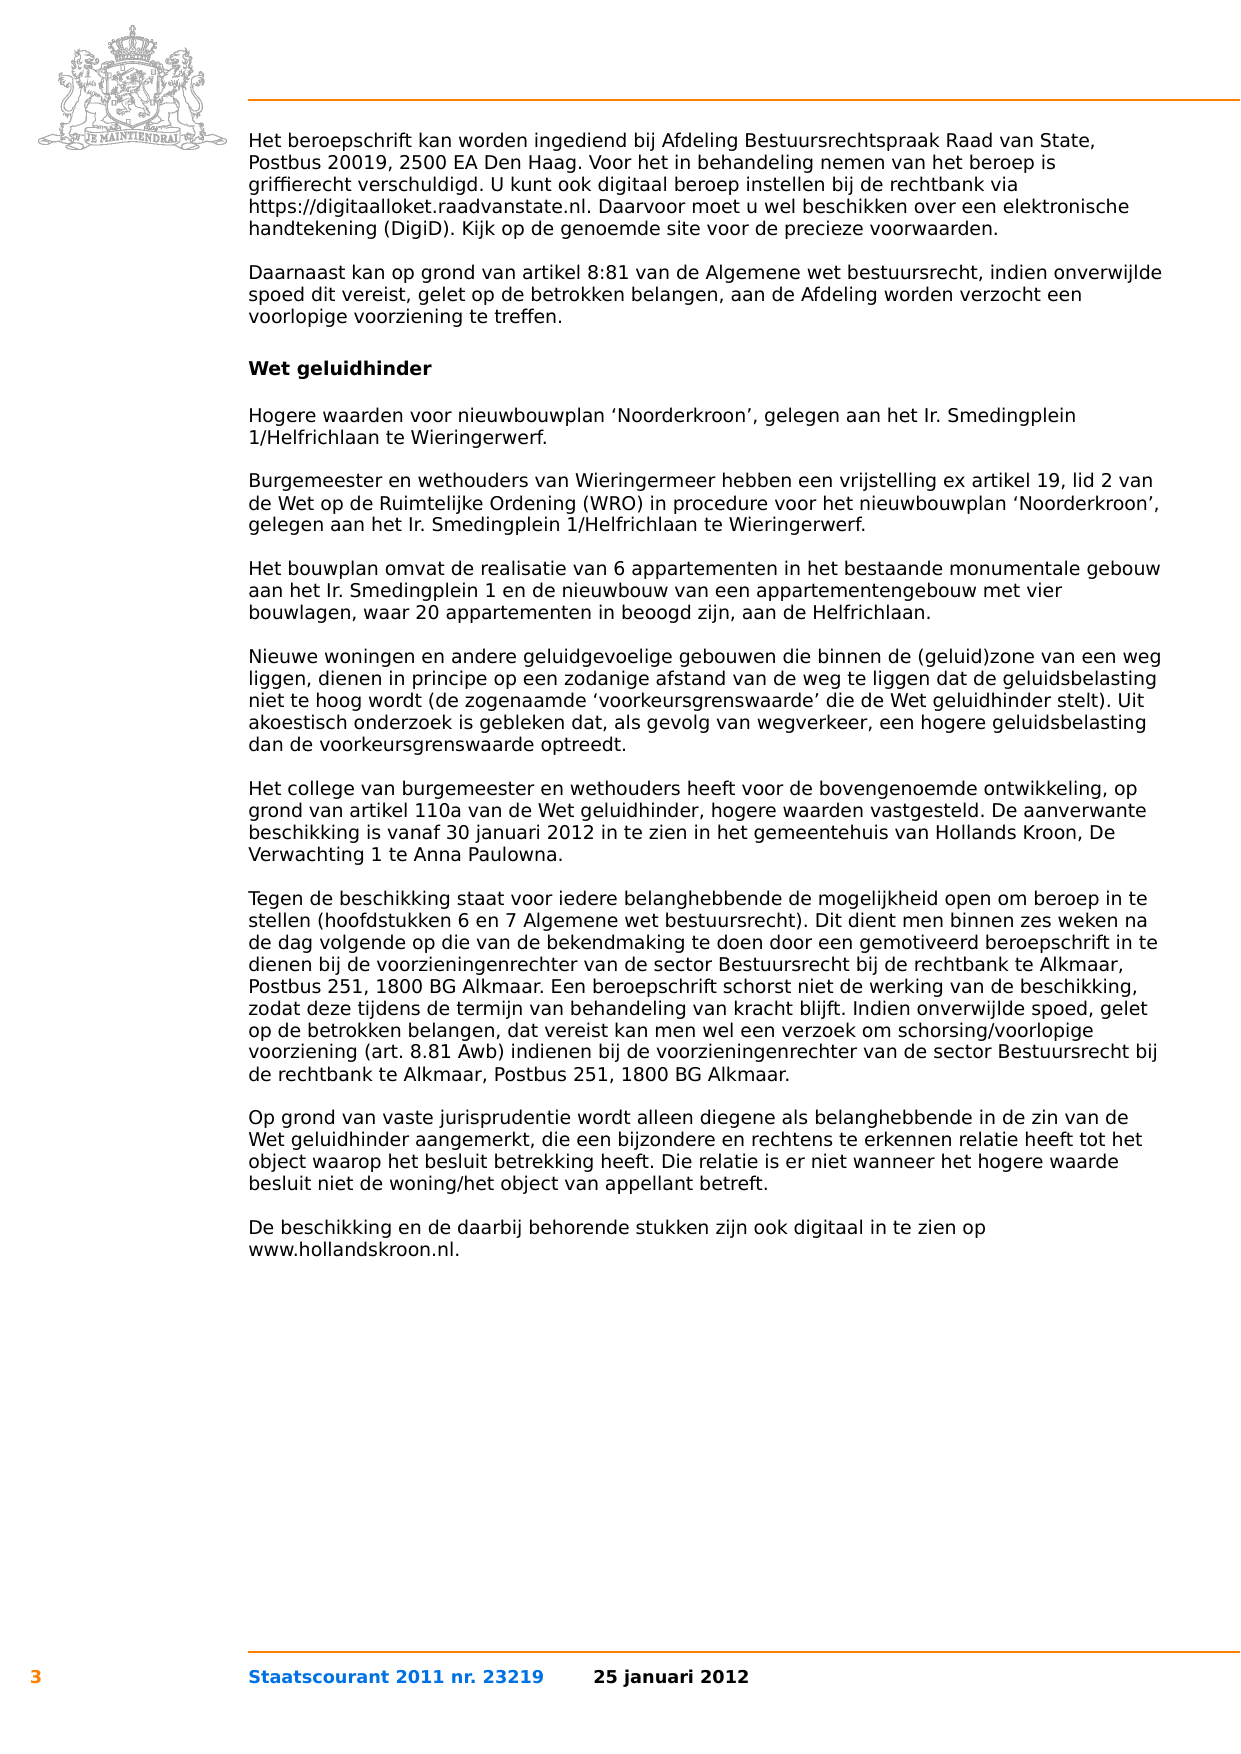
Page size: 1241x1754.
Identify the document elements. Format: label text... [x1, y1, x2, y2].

text Daarnaast kan op grond van artikel 8:81 van de Algemene wet bestuursrecht, indien onverwijlde spoed dit vereist, gelet op de betrokken belangen, aan de Afdeling worden verzocht een voorlopige voorziening te treffen. [248, 262, 1163, 328]
text Het beroepschrift kan worden ingediend bij Afdeling Bestuursrechtspraak Raad van State, Postbus 20019, 2500 EA Den Haag. Voor het in behandeling nemen van het beroep is griffierecht verschuldigd. U kunt ook digitaal beroep instellen bij de rechtbank via https://digitaalloket.raadvanstate.nl. Daarvoor moet u wel beschikken over een elektronische handtekening (DigiD). Kijk op de genoemde site voor de precieze voorwaarden. [248, 130, 1163, 240]
text Tegen de beschikking staat voor iedere belanghebbende de mogelijkheid open om beroep in te stellen (hoofdstukken 6 en 7 Algemene wet bestuursrecht). Dit dient men binnen zes weken na de dag volgende op die van de bekendmaking te doen door een gemotiveerd beroepschrift in te dienen bij de voorzieningenrechter van de sector Bestuursrecht bij de rechtbank te Alkmaar, Postbus 251, 1800 BG Alkmaar. Een beroepschrift schorst niet de werking van de beschikking, zodat deze tijdens de termijn van behandeling van kracht blijft. Indien onverwijlde spoed, gelet op de betrokken belangen, dat vereist kan men wel een verzoek om schorsing/voorlopige voorziening (art. 8.81 Awb) indienen bij de voorzieningenrechter van de sector Bestuursrecht bij de rechtbank te Alkmaar, Postbus 251, 1800 BG Alkmaar. [248, 888, 1163, 1085]
picture [38, 25, 227, 150]
text De beschikking en de daarbij behorende stukken zijn ook digitaal in te zien op www.hollandskroon.nl. [248, 1217, 1163, 1261]
subtitle Wet geluidhinder [248, 358, 1163, 379]
text Hogere waarden voor nieuwbouwplan ‘Noorderkroon’, gelegen aan het Ir. Smedingplein 1/Helfrichlaan te Wieringerwerf. [248, 404, 1163, 448]
text Het bouwplan omvat de realisatie van 6 appartementen in het bestaande monumentale gebouw aan het Ir. Smedingplein 1 en de nieuwbouw van een appartementengebouw met vier bouwlagen, waar 20 appartementen in beoogd zijn, aan de Helfrichlaan. [248, 558, 1163, 624]
text Het college van burgemeester en wethouders heeft voor de bovengenoemde ontwikkeling, op grond van artikel 110a van de Wet geluidhinder, hogere waarden vastgesteld. De aanverwante beschikking is vanaf 30 januari 2012 in te zien in het gemeentehuis van Hollands Kroon, De Verwachting 1 te Anna Paulowna. [248, 778, 1163, 866]
text Op grond van vaste jurisprudentie wordt alleen diegene als belanghebbende in de zin van de Wet geluidhinder aangemerkt, die een bijzondere en rechtens te erkennen relatie heeft tot het object waarop het besluit betrekking heeft. Die relatie is er niet wanneer het hogere waarde besluit niet de woning/het object van appellant betreft. [248, 1107, 1163, 1195]
text Nieuwe woningen en andere geluidgevoelige gebouwen die binnen de (geluid)zone van een weg liggen, dienen in principe op een zodanige afstand van de weg te liggen dat de geluidsbelasting niet te hoog wordt (de zogenaamde ‘voorkeursgrenswaarde’ die de Wet geluidhinder stelt). Uit akoestisch onderzoek is gebleken dat, als gevolg van wegverkeer, een hogere geluidsbelasting dan de voorkeursgrenswaarde optreedt. [248, 646, 1163, 756]
text Burgemeester en wethouders van Wieringermeer hebben een vrijstelling ex artikel 19, lid 2 van de Wet op de Ruimtelijke Ordening (WRO) in procedure voor het nieuwbouwplan ‘Noorderkroon’, gelegen aan het Ir. Smedingplein 1/Helfrichlaan te Wieringerwerf. [248, 470, 1163, 536]
